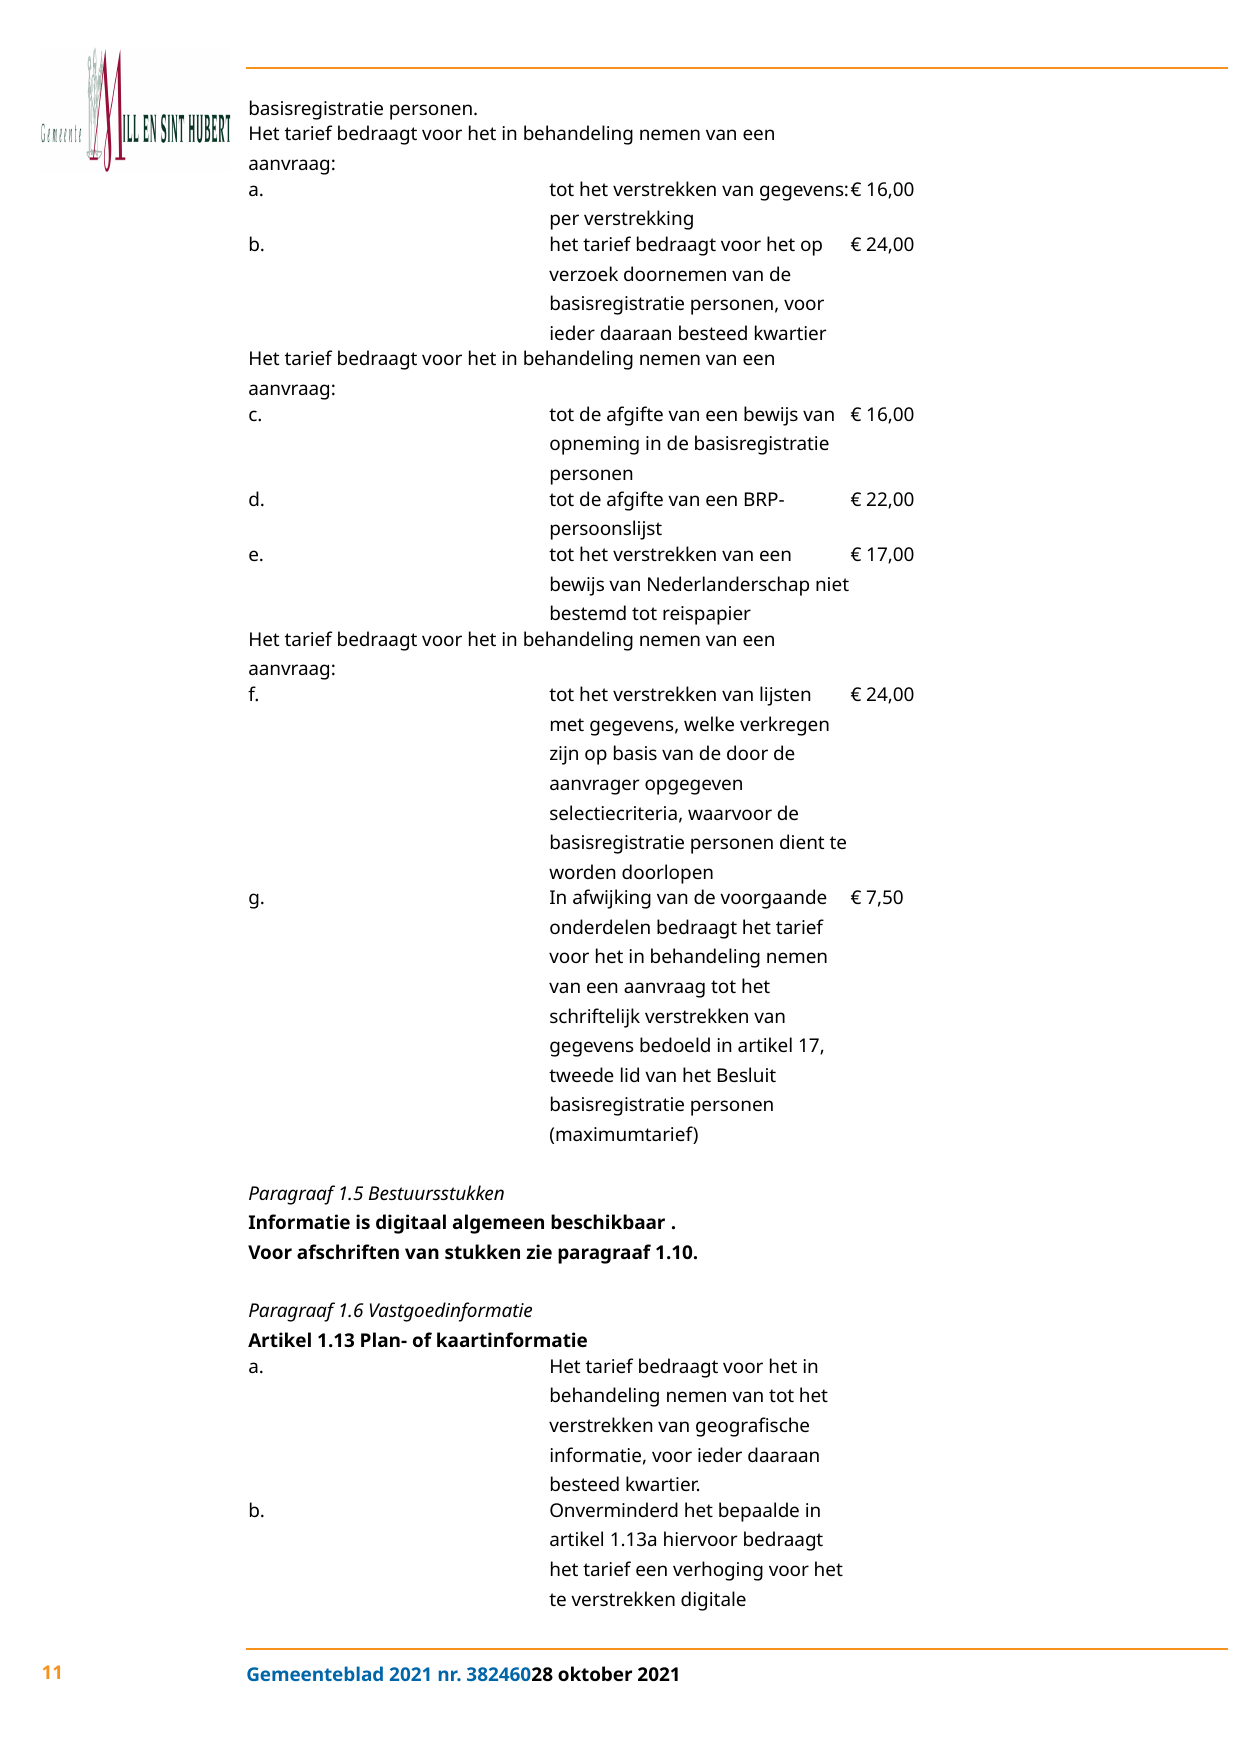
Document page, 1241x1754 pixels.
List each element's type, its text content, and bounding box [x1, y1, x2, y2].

table_cell Het tarief bedraagt voor het in behandeling nemen van een aanvraag: [248, 121, 850, 176]
table_header Artikel 1.13 Plan- of kaartinformatie [248, 1327, 850, 1353]
table_cell In afwijking van de voorgaande onderdelen bedraagt het tarief voor het in behandeling nemen van een aanvraag tot het schriftelijk verstrekken van gegevens bedoeld in artikel 17, tweede lid van het Besluit basisregistratie personen (maximumtarief) [549, 885, 850, 1147]
table_cell [850, 121, 1152, 176]
table_cell het tarief bedraagt voor het op verzoek doornemen van de basisregistratie personen, voor ieder daaraan besteed kwartier [549, 231, 850, 346]
table_cell [850, 1353, 1152, 1497]
table_cell [850, 95, 1152, 121]
table_cell [850, 346, 1152, 401]
table_cell Het tarief bedraagt voor het in behandeling nemen van tot het verstrekken van geografische informatie, voor ieder daaraan besteed kwartier. [549, 1353, 850, 1497]
table_cell f. [248, 681, 549, 884]
table_cell € 24,00 [850, 231, 1152, 346]
table_cell b. [248, 1497, 549, 1612]
table_cell b. [248, 231, 549, 346]
table_cell tot het verstrekken van gegevens: per verstrekking [549, 176, 850, 231]
table_cell a. [248, 1353, 549, 1497]
table_cell € 16,00 [850, 176, 1152, 231]
table_header Informatie is digitaal algemeen beschikbaar . Voor afschriften van stukken zie paragraaf 1.10. [248, 1210, 700, 1265]
table_header [850, 1327, 1152, 1353]
table_cell € 17,00 [850, 541, 1152, 626]
table_cell Het tarief bedraagt voor het in behandeling nemen van een aanvraag: [248, 626, 850, 681]
table_cell € 16,00 [850, 401, 1152, 486]
table_cell g. [248, 885, 549, 1147]
table_cell tot de afgifte van een bewijs van opneming in de basisregistratie personen [549, 401, 850, 486]
table_cell € 24,00 [850, 681, 1152, 884]
table_cell basisregistratie personen. [248, 95, 850, 121]
table_cell Onverminderd het bepaalde in artikel 1.13a hiervoor bedraagt het tarief een verhoging voor het te verstrekken digitale [549, 1497, 850, 1612]
table_cell tot het verstrekken van een bewijs van Nederlanderschap niet bestemd tot reispapier [549, 541, 850, 626]
table_cell tot de afgifte van een BRP-persoonslijst [549, 486, 850, 541]
text Paragraaf 1.6 Vastgoedinformatie [248, 1298, 1152, 1323]
table_cell [850, 1497, 1152, 1612]
table_cell c. [248, 401, 549, 486]
table_cell d. [248, 486, 549, 541]
table_cell tot het verstrekken van lijsten met gegevens, welke verkregen zijn op basis van de door de aanvrager opgegeven selectiecriteria, waarvoor de basisregistratie personen dient te worden doorlopen [549, 681, 850, 884]
table_cell a. [248, 176, 549, 231]
picture [41, 47, 231, 172]
table_cell € 22,00 [850, 486, 1152, 541]
table_header [700, 1210, 1152, 1265]
table_cell € 7,50 [850, 885, 1152, 1147]
table_cell e. [248, 541, 549, 626]
table_cell Het tarief bedraagt voor het in behandeling nemen van een aanvraag: [248, 346, 850, 401]
text Paragraaf 1.5 Bestuursstukken [248, 1180, 1152, 1206]
table_cell [850, 626, 1152, 681]
